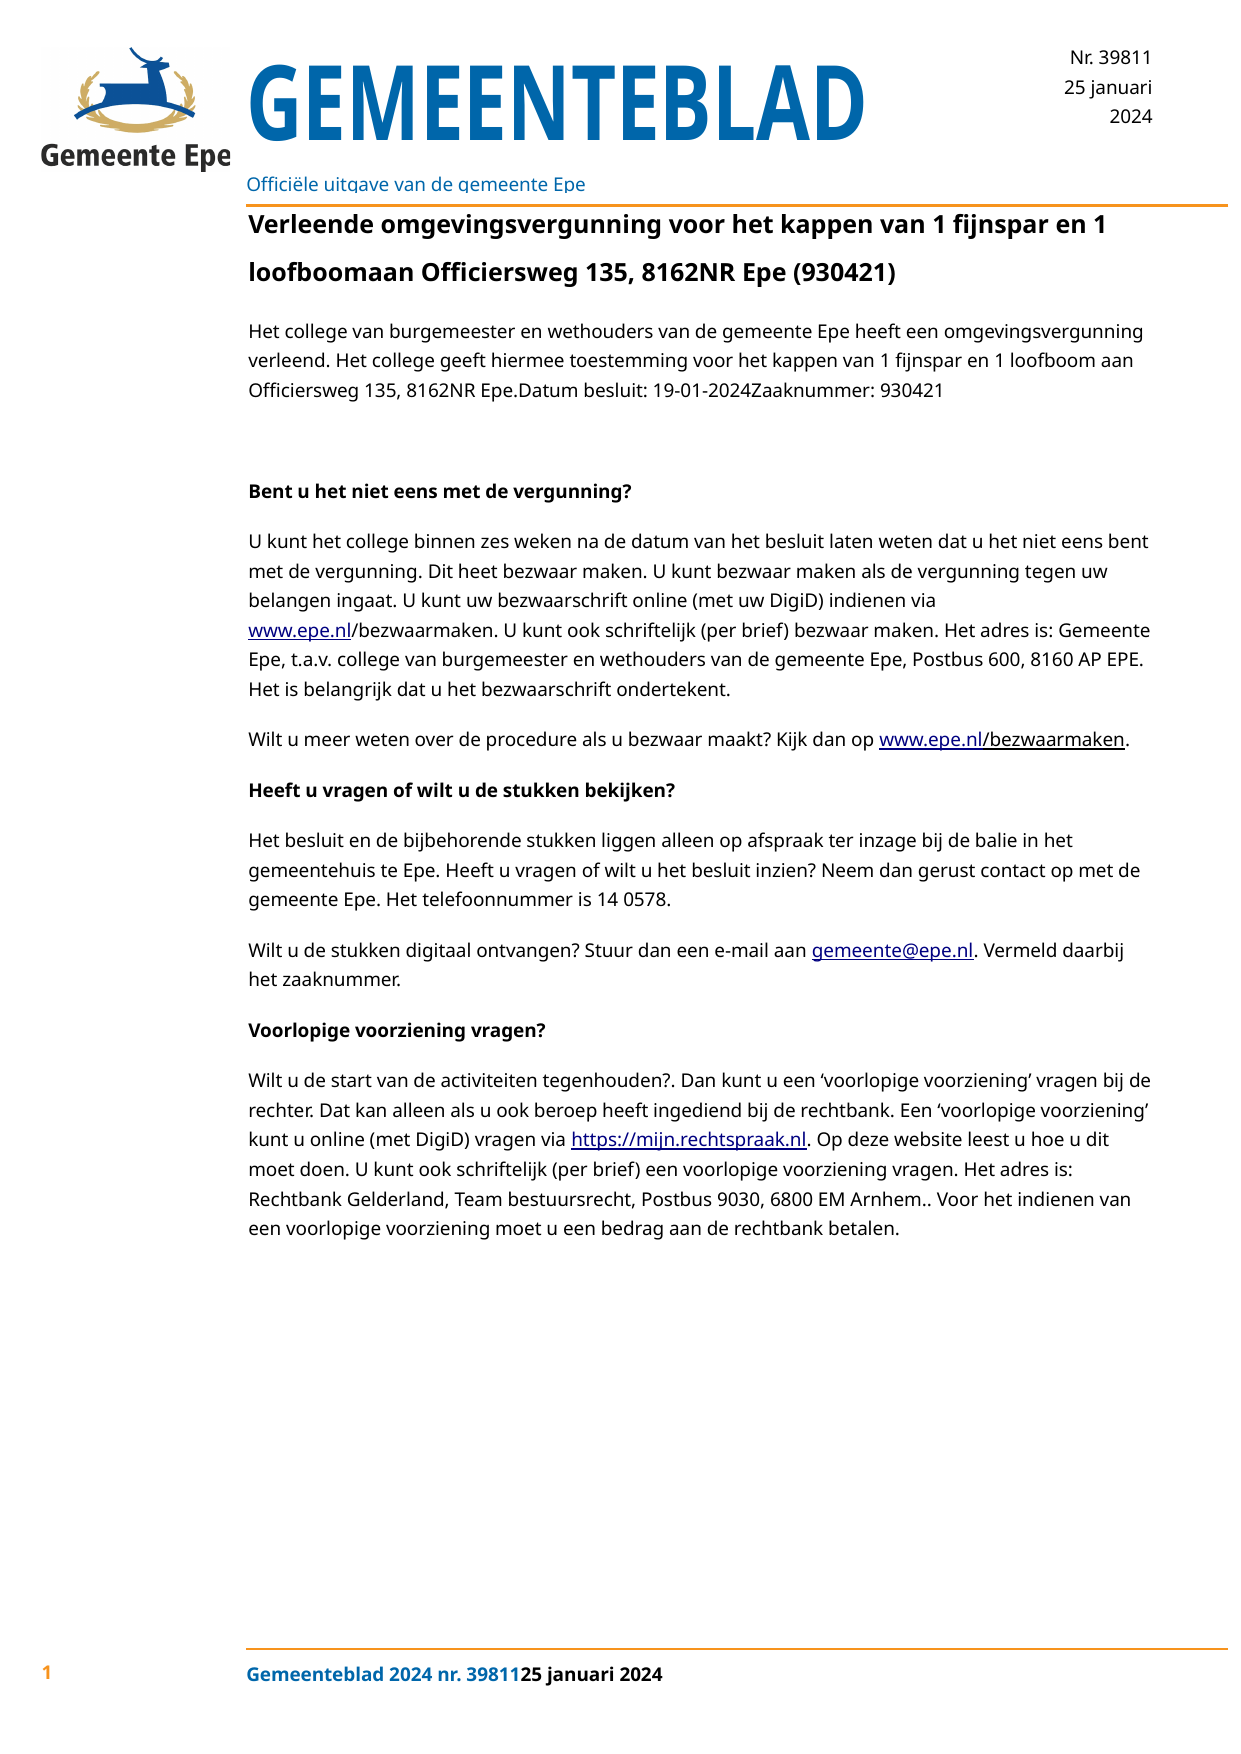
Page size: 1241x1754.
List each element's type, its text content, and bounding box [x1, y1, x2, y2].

text U kunt het college binnen zes weken na de datum van het besluit laten weten dat u het niet eens bent met de vergunning. Dit heet bezwaar maken. U kunt bezwaar maken als de vergunning tegen uw belangen ingaat. U kunt uw bezwaarschrift online (met uw DigiD) indienen via www.epe.nl/bezwaarmaken. U kunt ook schriftelijk (per brief) bezwaar maken. Het adres is: Gemeente Epe, t.a.v. college van burgemeester en wethouders van de gemeente Epe, Postbus 600, 8160 AP EPE. Het is belangrijk dat u het bezwaarschrift ondertekent. [248, 528, 1152, 702]
text Wilt u de stukken digitaal ontvangen? Stuur dan een e-mail aan gemeente@epe.nl. Vermeld daarbij het zaaknummer. [248, 937, 1152, 992]
text Wilt u meer weten over de procedure als u bezwaar maakt? Kijk dan op www.epe.nl/bezwaarmaken. [248, 727, 1152, 752]
picture [41, 47, 231, 172]
text Verleende omgevingsvergunning voor het kappen van 1 fijnspar en 1 loofboomaan Officiersweg 135, 8162NR Epe (930421) [248, 207, 1152, 288]
text Het besluit en de bijbehorende stukken liggen alleen op afspraak ter inzage bij de balie in het gemeentehuis te Epe. Heeft u vragen of wilt u het besluit inzien? Neem dan gerust contact op met de gemeente Epe. Het telefoonnummer is 14 0578. [248, 827, 1152, 912]
text Het college van burgemeester en wethouders van de gemeente Epe heeft een omgevingsvergunning verleend. Het college geeft hiermee toestemming voor het kappen van 1 fijnspar en 1 loofboom aan Officiersweg 135, 8162NR Epe.Datum besluit: 19-01-2024Zaaknummer: 930421 [248, 318, 1152, 403]
text Voorlopige voorziening vragen? [248, 1017, 1152, 1043]
text Wilt u de start van de activiteiten tegenhouden?. Dan kunt u een ‘voorlopige voorziening’ vragen bij de rechter. Dat kan alleen als u ook beroep heeft ingediend bij de rechtbank. Een ‘voorlopige voorziening’ kunt u online (met DigiD) vragen via https://mijn.rechtspraak.nl. Op deze website leest u hoe u dit moet doen. U kunt ook schriftelijk (per brief) een voorlopige voorziening vragen. Het adres is: Rechtbank Gelderland, Team bestuursrecht, Postbus 9030, 6800 EM Arnhem.. Voor het indienen van een voorlopige voorziening moet u een bedrag aan de rechtbank betalen. [248, 1067, 1152, 1241]
text Bent u het niet eens met de vergunning? [248, 478, 1152, 504]
text Heeft u vragen of wilt u de stukken bekijken? [248, 777, 1152, 803]
